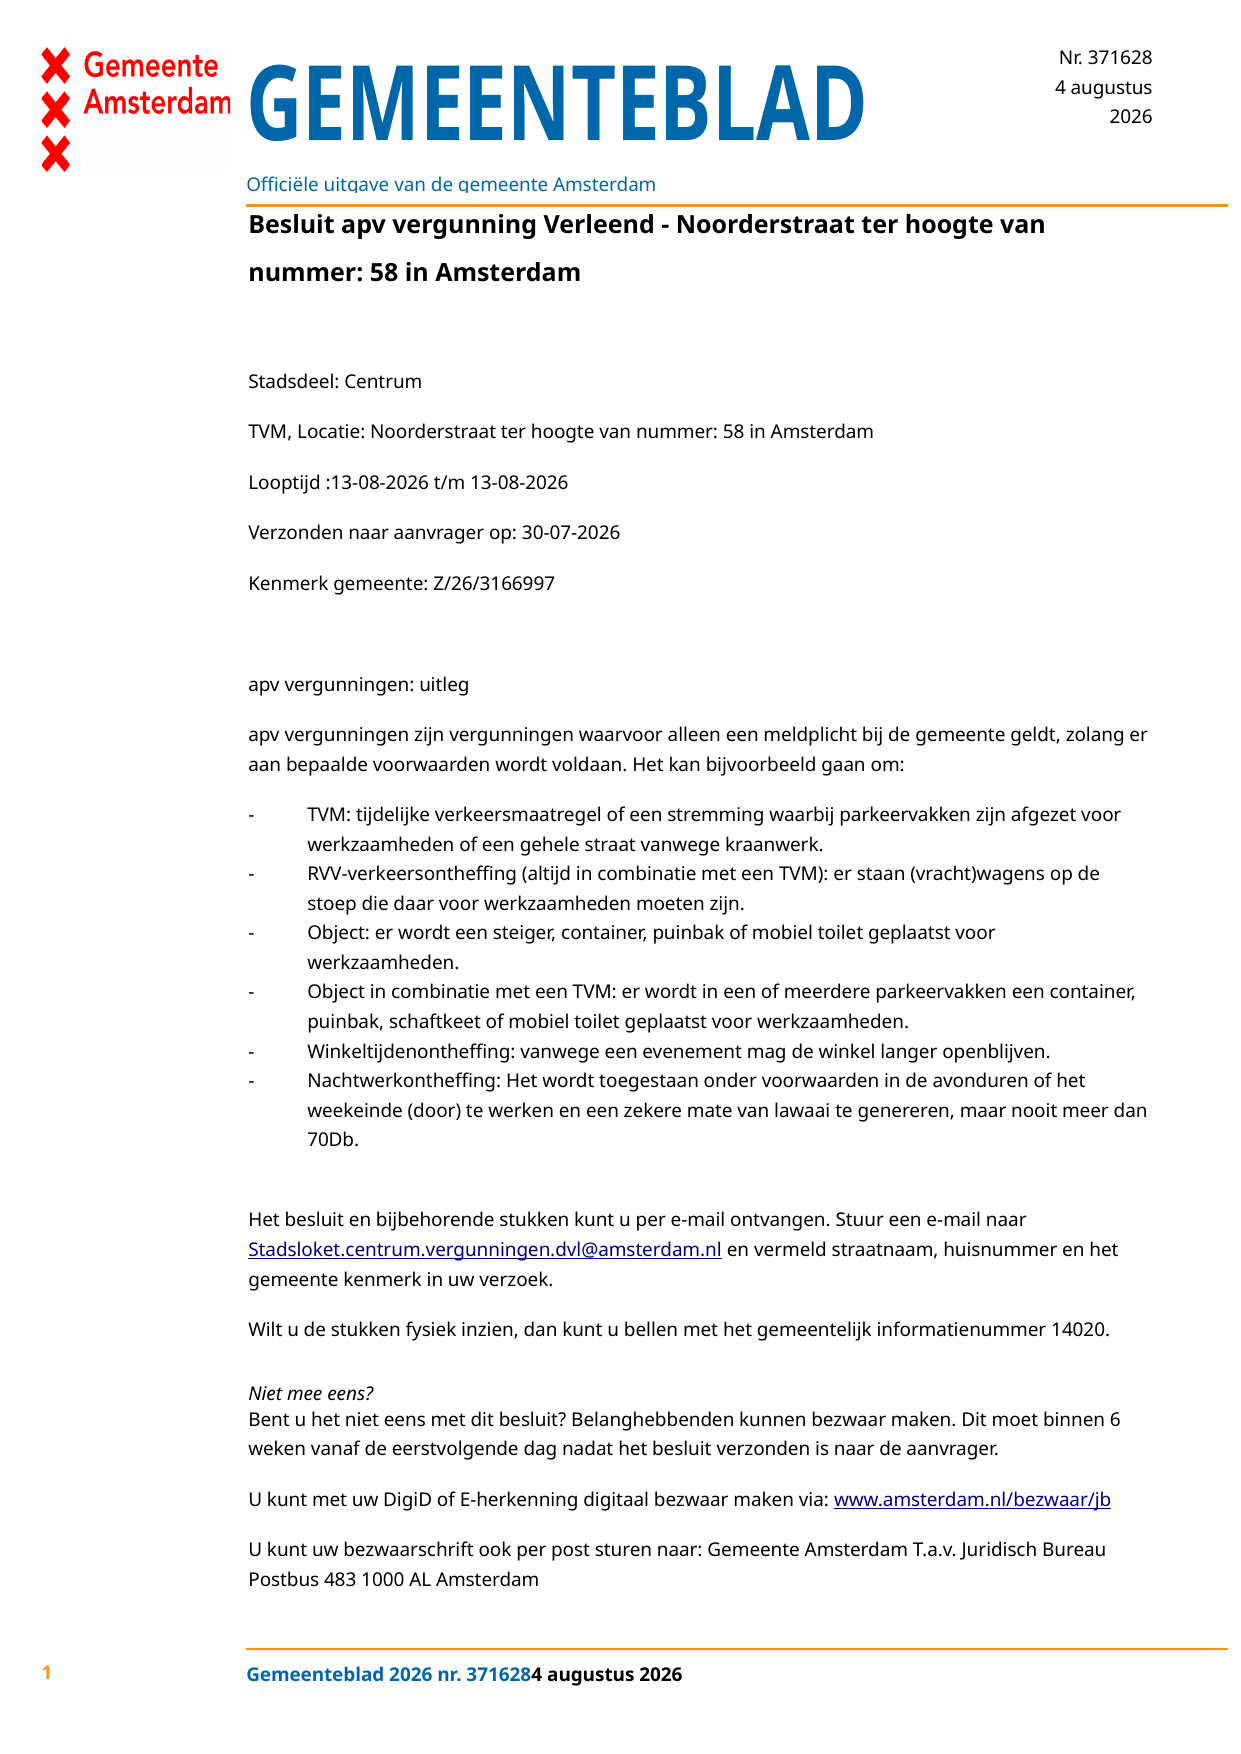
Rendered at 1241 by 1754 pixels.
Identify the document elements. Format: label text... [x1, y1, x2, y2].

text Verzonden naar aanvrager op: 30-07-2026 [248, 519, 1152, 545]
text Looptijd :13-08-2026 t/m 13-08-2026 [248, 469, 1152, 495]
text Het besluit en bijbehorende stukken kunt u per e-mail ontvangen. Stuur een e-mail naar Stadsloket.centrum.vergunningen.dvl@amsterdam.nl en vermeld straatnaam, huisnummer en het gemeente kenmerk in uw verzoek. [248, 1207, 1152, 1292]
list RVV-verkeersontheffing (altijd in combinatie met een TVM): er staan (vracht)wagens op de stoep die daar voor werkzaamheden moeten zijn. [248, 860, 1152, 916]
list Object: er wordt een steiger, container, puinbak of mobiel toilet geplaatst voor werkzaamheden. [248, 919, 1152, 975]
text Kenmerk gemeente: Z/26/3166997 [248, 570, 1152, 596]
text Stadsdeel: Centrum [248, 368, 1152, 394]
picture [41, 47, 231, 172]
text apv vergunningen: uitleg [248, 671, 1152, 697]
text U kunt uw bezwaarschrift ook per post sturen naar: Gemeente Amsterdam T.a.v. Juridisch Bureau Postbus 483 1000 AL Amsterdam [248, 1536, 1152, 1592]
text TVM, Locatie: Noorderstraat ter hoogte van nummer: 58 in Amsterdam [248, 419, 1152, 444]
text Bent u het niet eens met dit besluit? Belanghebbenden kunnen bezwaar maken. Dit moet binnen 6 weken vanaf de eerstvolgende dag nadat het besluit verzonden is naar de aanvrager. [248, 1406, 1152, 1461]
list Nachtwerkontheffing: Het wordt toegestaan onder voorwaarden in de avonduren of het weekeinde (door) te werken en een zekere mate van lawaai te genereren, maar nooit meer dan 70Db. [248, 1067, 1152, 1152]
text Niet mee eens? [248, 1380, 1152, 1406]
text apv vergunningen zijn vergunningen waarvoor alleen een meldplicht bij de gemeente geldt, zolang er aan bepaalde voorwaarden wordt voldaan. Het kan bijvoorbeeld gaan om: [248, 721, 1152, 777]
text Wilt u de stukken fysiek inzien, dan kunt u bellen met het gemeentelijk informatienummer 14020. [248, 1316, 1152, 1342]
list Object in combinatie met een TVM: er wordt in een of meerdere parkeervakken een container, puinbak, schaftkeet of mobiel toilet geplaatst voor werkzaamheden. [248, 979, 1152, 1034]
text Besluit apv vergunning Verleend - Noorderstraat ter hoogte van nummer: 58 in Amsterdam [248, 207, 1152, 288]
list TVM: tijdelijke verkeersmaatregel of een stremming waarbij parkeervakken zijn afgezet voor werkzaamheden of een gehele straat vanwege kraanwerk. [248, 801, 1152, 857]
text U kunt met uw DigiD of E-herkenning digitaal bezwaar maken via: www.amsterdam.nl/bezwaar/jb [248, 1486, 1152, 1512]
list Winkeltijdenontheffing: vanwege een evenement mag de winkel langer openblijven. [248, 1038, 1152, 1064]
